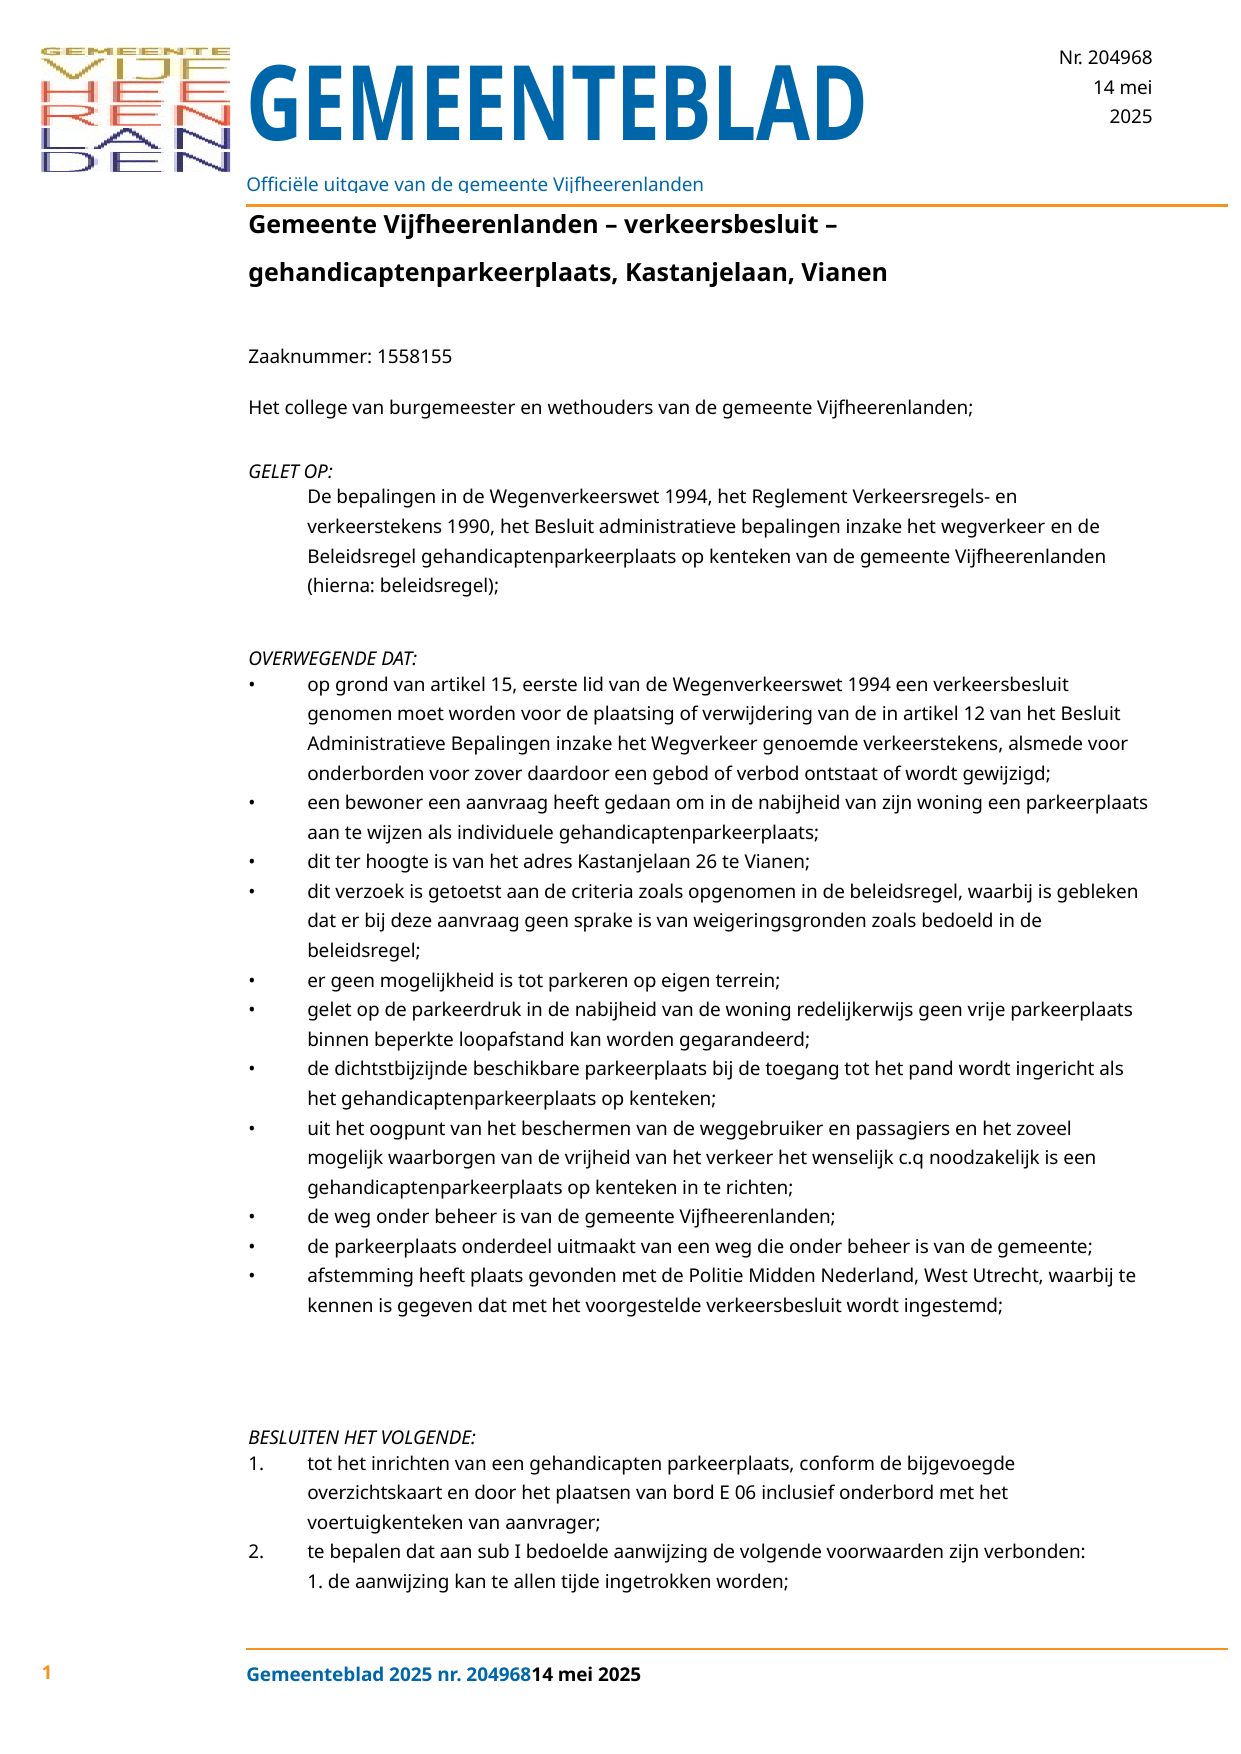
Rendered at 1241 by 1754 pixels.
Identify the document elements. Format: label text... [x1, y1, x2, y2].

text OVERWEGENDE DAT: [248, 645, 1152, 671]
text BESLUITEN HET VOLGENDE: [248, 1424, 1152, 1450]
text Het college van burgemeester en wethouders van de gemeente Vijfheerenlanden; [248, 394, 1152, 420]
list 1. de aanwijzing kan te allen tijde ingetrokken worden; [248, 1568, 1152, 1594]
text Zaaknummer: 1558155 [248, 344, 1152, 369]
list gelet op de parkeerdruk in de nabijheid van de woning redelijkerwijs geen vrije parkeerplaats binnen beperkte loopafstand kan worden gegarandeerd; [248, 996, 1152, 1052]
list uit het oogpunt van het beschermen van de weggebruiker en passagiers en het zoveel mogelijk waarborgen van de vrijheid van het verkeer het wenselijk c.q noodzakelijk is een gehandicaptenparkeerplaats op kenteken in te richten; [248, 1115, 1152, 1199]
list afstemming heeft plaats gevonden met de Politie Midden Nederland, West Utrecht, waarbij te kennen is gegeven dat met het voorgestelde verkeersbesluit wordt ingestemd; [248, 1263, 1152, 1318]
list dit ter hoogte is van het adres Kastanjelaan 26 te Vianen; [248, 848, 1152, 874]
list de parkeerplaats onderdeel uitmaakt van een weg die onder beheer is van de gemeente; [248, 1233, 1152, 1259]
text Gemeente Vijfheerenlanden – verkeersbesluit – gehandicaptenparkeerplaats, Kastanjelaan, Vianen [248, 207, 1152, 288]
list de dichtstbijzijnde beschikbare parkeerplaats bij de toegang tot het pand wordt ingericht als het gehandicaptenparkeerplaats op kenteken; [248, 1056, 1152, 1111]
list De bepalingen in de Wegenverkeerswet 1994, het Reglement Verkeersregels- en verkeerstekens 1990, het Besluit administratieve bepalingen inzake het wegverkeer en de Beleidsregel gehandicaptenparkeerplaats op kenteken van de gemeente Vijfheerenlanden (hierna: beleidsregel); [248, 484, 1152, 598]
list tot het inrichten van een gehandicapten parkeerplaats, conform de bijgevoegde overzichtskaart en door het plaatsen van bord E 06 inclusief onderbord met het voertuigkenteken van aanvrager; [248, 1450, 1152, 1535]
picture [41, 47, 231, 172]
list dit verzoek is getoetst aan de criteria zoals opgenomen in de beleidsregel, waarbij is gebleken dat er bij deze aanvraag geen sprake is van weigeringsgronden zoals bedoeld in de beleidsregel; [248, 878, 1152, 963]
list de weg onder beheer is van de gemeente Vijfheerenlanden; [248, 1203, 1152, 1229]
list te bepalen dat aan sub I bedoelde aanwijzing de volgende voorwaarden zijn verbonden: [248, 1538, 1152, 1564]
list op grond van artikel 15, eerste lid van de Wegenverkeerswet 1994 een verkeersbesluit genomen moet worden voor de plaatsing of verwijdering van de in artikel 12 van het Besluit Administratieve Bepalingen inzake het Wegverkeer genoemde verkeerstekens, alsmede voor onderborden voor zover daardoor een gebod of verbod ontstaat of wordt gewijzigd; [248, 671, 1152, 785]
list een bewoner een aanvraag heeft gedaan om in de nabijheid van zijn woning een parkeerplaats aan te wijzen als individuele gehandicaptenparkeerplaats; [248, 789, 1152, 844]
list er geen mogelijkheid is tot parkeren op eigen terrein; [248, 967, 1152, 992]
text GELET OP: [248, 458, 1152, 484]
